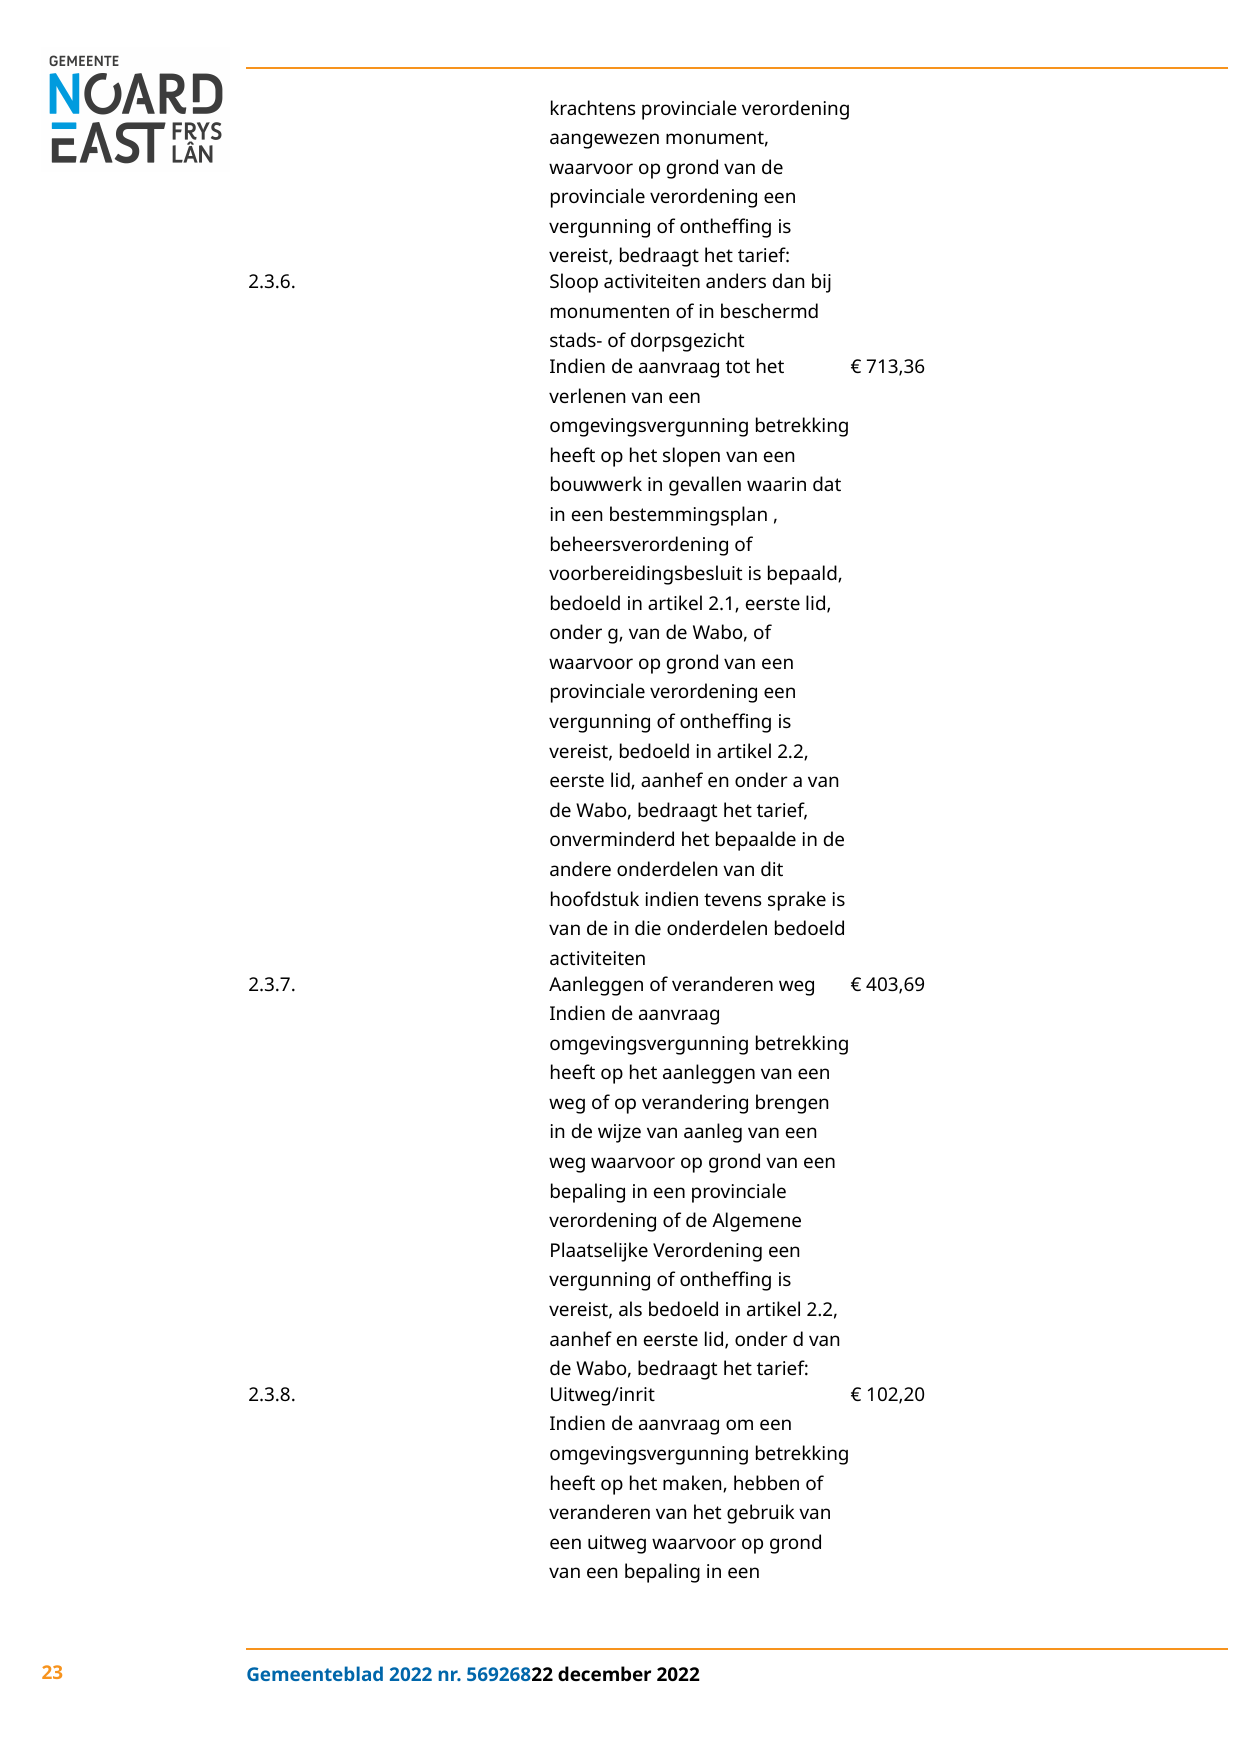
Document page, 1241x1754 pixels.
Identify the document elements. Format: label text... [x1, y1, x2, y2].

table_cell Indien de aanvraag tot het verlenen van een omgevingsvergunning betrekking heeft op het slopen van een bouwwerk in gevallen waarin dat in een bestemmingsplan , beheersverordening of voorbereidingsbesluit is bepaald, bedoeld in artikel 2.1, eerste lid, onder g, van de Wabo, of waarvoor op grond van een provinciale verordening een vergunning of ontheffing is vereist, bedoeld in artikel 2.2, eerste lid, aanhef en onder a van de Wabo, bedraagt het tarief, onverminderd het bepaalde in de andere onderdelen van dit hoofdstuk indien tevens sprake is van de in die onderdelen bedoeld activiteiten [549, 353, 850, 971]
table_cell [248, 353, 549, 971]
table_cell Uitweg/inrit Indien de aanvraag om een omgevingsvergunning betrekking heeft op het maken, hebben of veranderen van het gebruik van een uitweg waarvoor op grond van een bepaling in een [549, 1381, 850, 1584]
table_cell [850, 269, 1152, 353]
table_cell Aanleggen of veranderen weg Indien de aanvraag omgevingsvergunning betrekking heeft op het aanleggen van een weg of op verandering brengen in de wijze van aanleg van een weg waarvoor op grond van een bepaling in een provinciale verordening of de Algemene Plaatselijke Verordening een vergunning of ontheffing is vereist, als bedoeld in artikel 2.2, aanhef en eerste lid, onder d van de Wabo, bedraagt het tarief: [549, 971, 850, 1381]
picture [41, 47, 231, 172]
table_cell € 403,69 [850, 971, 1152, 1381]
table_cell krachtens provinciale verordening aangewezen monument, waarvoor op grond van de provinciale verordening een vergunning of ontheffing is vereist, bedraagt het tarief: [549, 95, 850, 268]
table_cell € 713,36 [850, 353, 1152, 971]
table_cell 2.3.7. [248, 971, 549, 1381]
table_cell 2.3.8. [248, 1381, 549, 1584]
table_cell [248, 95, 549, 268]
table_cell 2.3.6. [248, 269, 549, 353]
table_cell € 102,20 [850, 1381, 1152, 1584]
table_cell Sloop activiteiten anders dan bij monumenten of in beschermd stads- of dorpsgezicht [549, 269, 850, 353]
table_cell [850, 95, 1152, 268]
